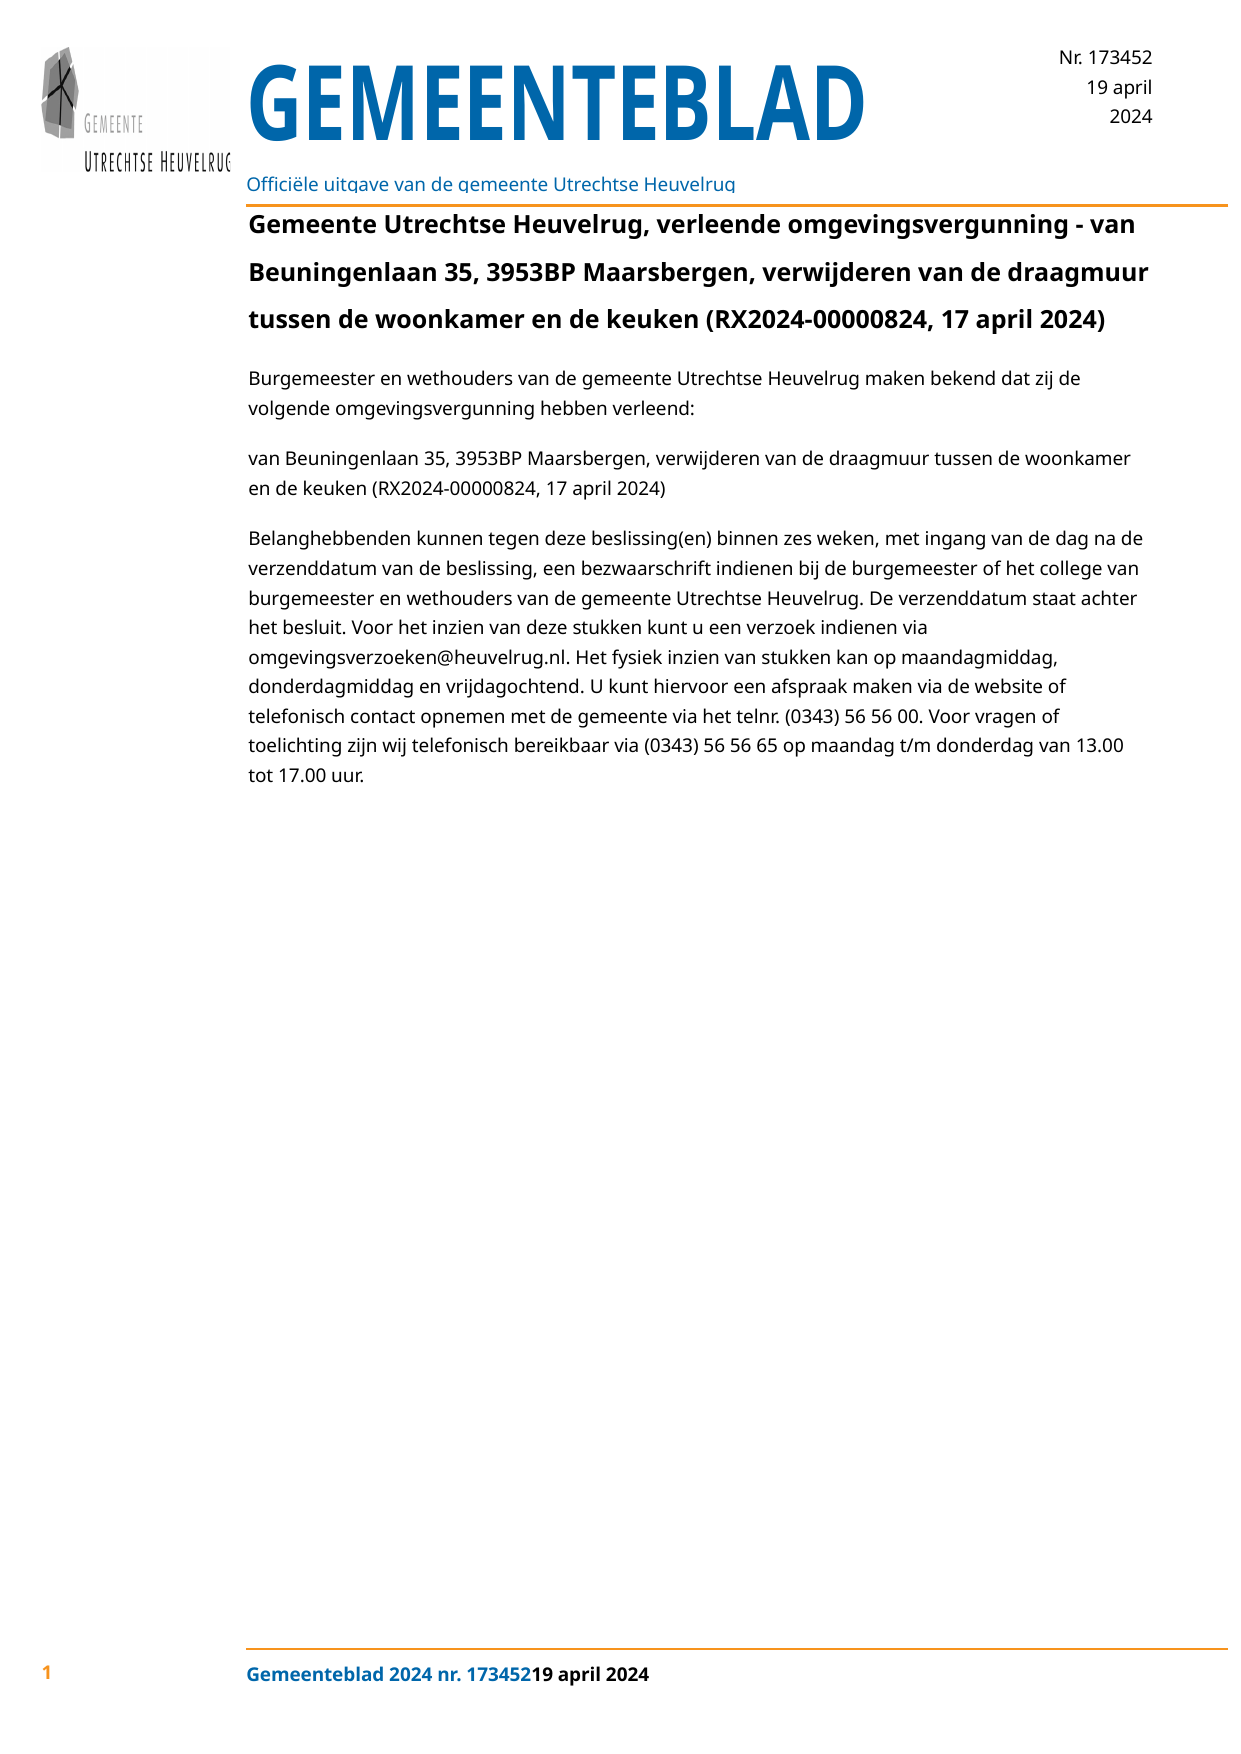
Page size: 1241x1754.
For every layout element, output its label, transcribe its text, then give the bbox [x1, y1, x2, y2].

text Gemeente Utrechtse Heuvelrug, verleende omgevingsvergunning - van Beuningenlaan 35, 3953BP Maarsbergen, verwijderen van de draagmuur tussen de woonkamer en de keuken (RX2024-00000824, 17 april 2024) [248, 207, 1152, 336]
text van Beuningenlaan 35, 3953BP Maarsbergen, verwijderen van de draagmuur tussen de woonkamer en de keuken (RX2024-00000824, 17 april 2024) [248, 446, 1152, 501]
picture [41, 47, 231, 172]
text Burgemeester en wethouders van de gemeente Utrechtse Heuvelrug maken bekend dat zij de volgende omgevingsvergunning hebben verleend: [248, 366, 1152, 421]
text Belanghebbenden kunnen tegen deze beslissing(en) binnen zes weken, met ingang van de dag na de verzenddatum van de beslissing, een bezwaarschrift indienen bij de burgemeester of het college van burgemeester en wethouders van de gemeente Utrechtse Heuvelrug. De verzenddatum staat achter het besluit. Voor het inzien van deze stukken kunt u een verzoek indienen via omgevingsverzoeken@heuvelrug.nl. Het fysiek inzien van stukken kan op maandagmiddag, donderdagmiddag en vrijdagochtend. U kunt hiervoor een afspraak maken via de website of telefonisch contact opnemen met de gemeente via het telnr. (0343) 56 56 00. Voor vragen of toelichting zijn wij telefonisch bereikbaar via (0343) 56 56 65 op maandag t/m donderdag van 13.00 tot 17.00 uur. [248, 526, 1152, 788]
